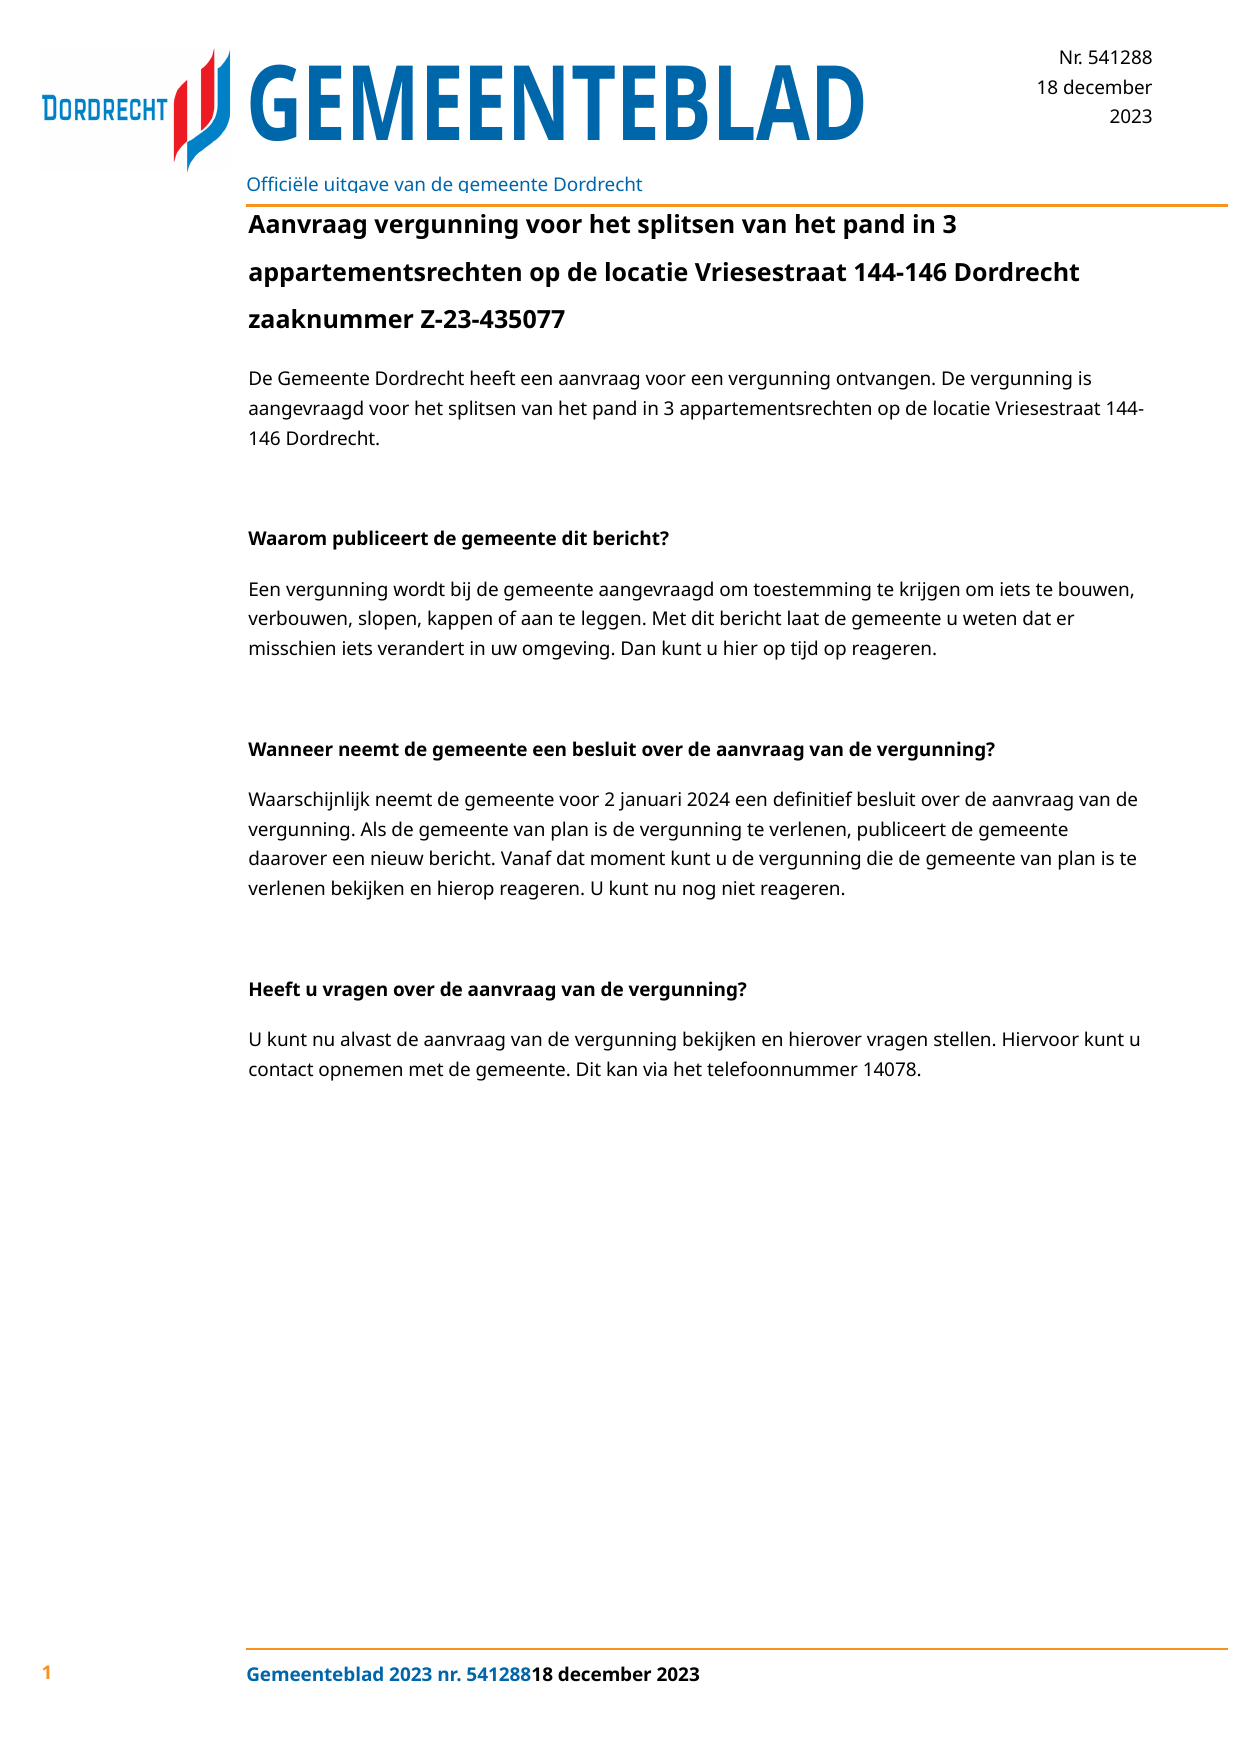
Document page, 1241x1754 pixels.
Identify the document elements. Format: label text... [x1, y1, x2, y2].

text Een vergunning wordt bij de gemeente aangevraagd om toestemming te krijgen om iets te bouwen, verbouwen, slopen, kappen of aan te leggen. Met dit bericht laat de gemeente u weten dat er misschien iets verandert in uw omgeving. Dan kunt u hier op tijd op reageren. [248, 576, 1152, 661]
text Waarom publiceert de gemeente dit bericht? [248, 526, 1152, 551]
text Wanneer neemt de gemeente een besluit over de aanvraag van de vergunning? [248, 736, 1152, 762]
picture [41, 47, 231, 172]
text Aanvraag vergunning voor het splitsen van het pand in 3 appartementsrechten op de locatie Vriesestraat 144-146 Dordrecht zaaknummer Z-23-435077 [248, 207, 1152, 336]
text Waarschijnlijk neemt de gemeente voor 2 januari 2024 een definitief besluit over de aanvraag van de vergunning. Als de gemeente van plan is de vergunning te verlenen, publiceert de gemeente daarover een nieuw bericht. Vanaf dat moment kunt u de vergunning die de gemeente van plan is te verlenen bekijken en hierop reageren. U kunt nu nog niet reageren. [248, 786, 1152, 901]
text U kunt nu alvast de aanvraag van de vergunning bekijken en hierover vragen stellen. Hiervoor kunt u contact opnemen met de gemeente. Dit kan via het telefoonnummer 14078. [248, 1026, 1152, 1082]
text De Gemeente Dordrecht heeft een aanvraag voor een vergunning ontvangen. De vergunning is aangevraagd voor het splitsen van het pand in 3 appartementsrechten op de locatie Vriesestraat 144-146 Dordrecht. [248, 366, 1152, 450]
text Heeft u vragen over de aanvraag van de vergunning? [248, 976, 1152, 1002]
